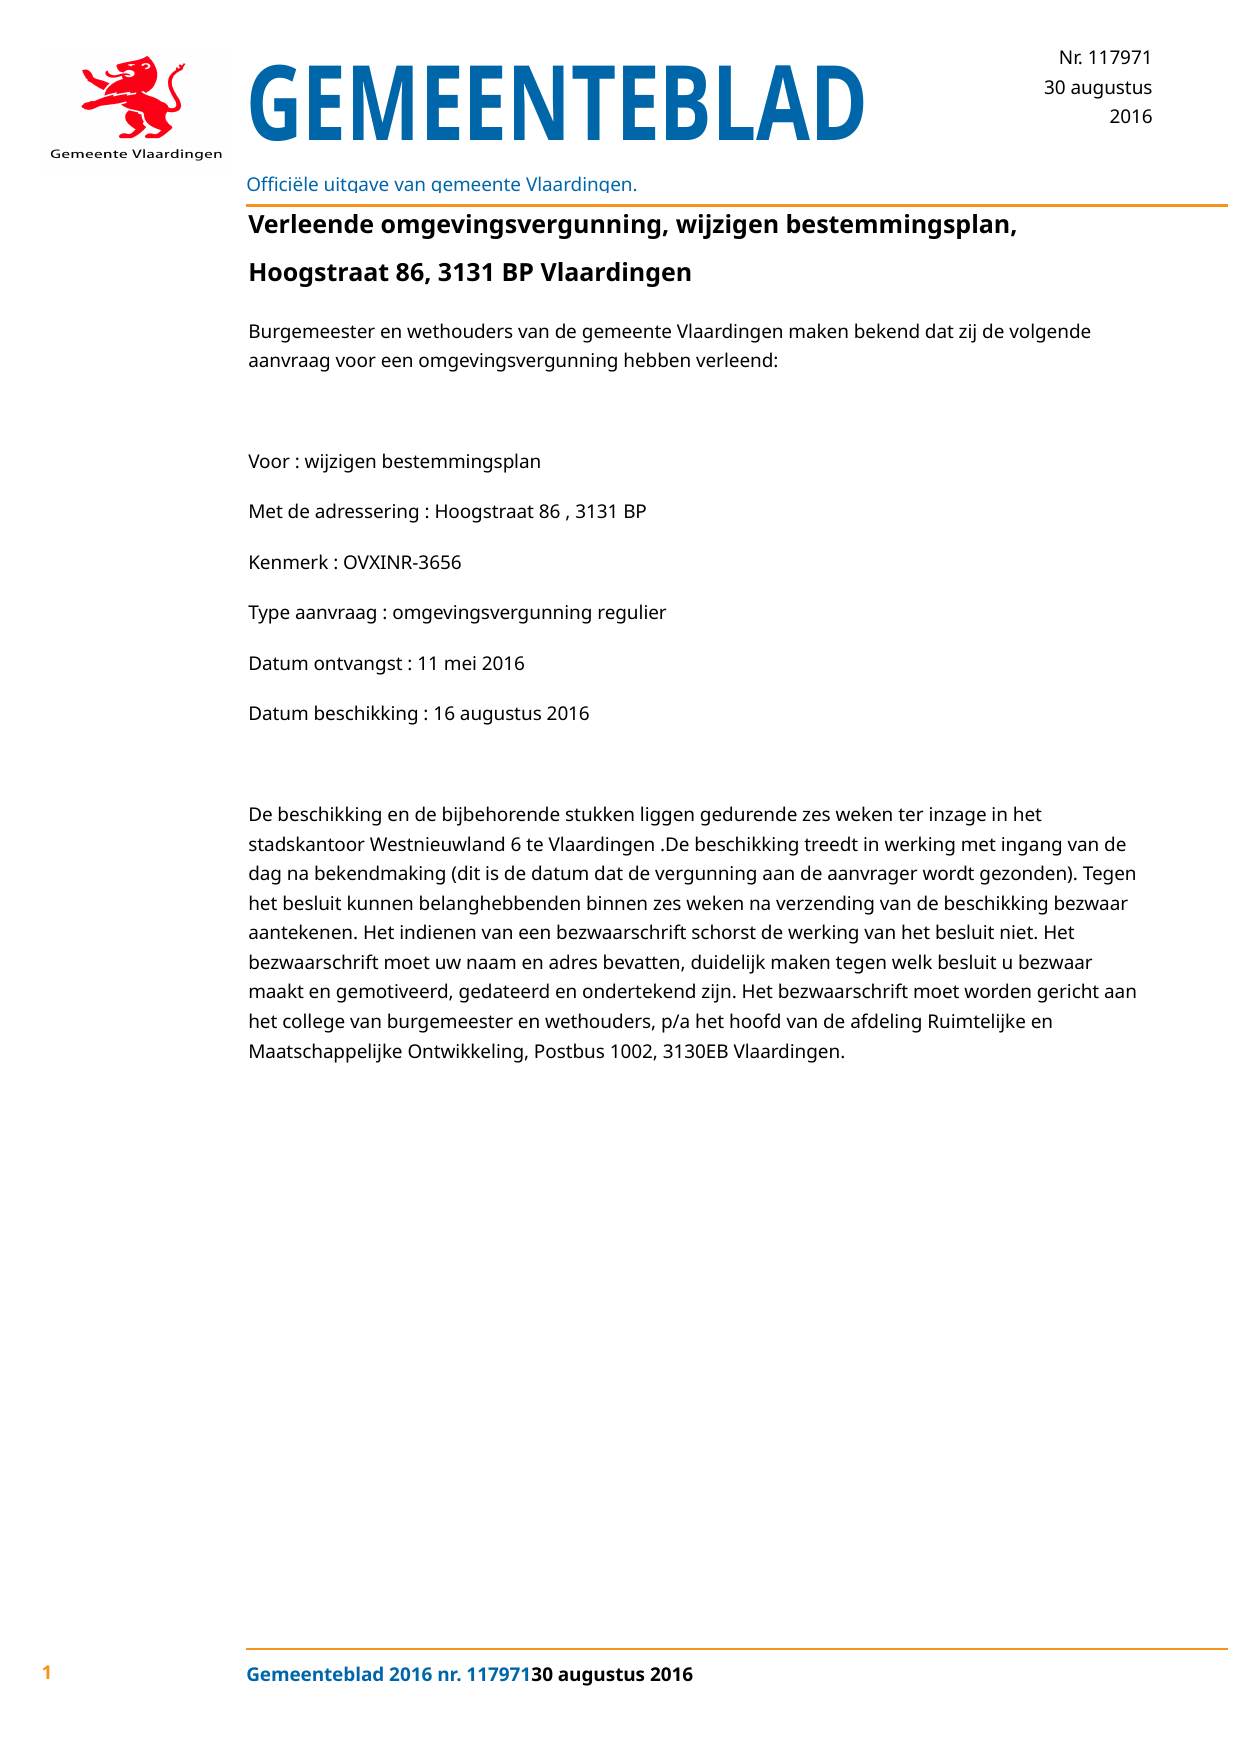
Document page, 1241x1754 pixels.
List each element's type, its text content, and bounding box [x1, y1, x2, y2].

text Met de adressering : Hoogstraat 86 , 3131 BP [248, 499, 1152, 524]
text Type aanvraag : omgevingsvergunning regulier [248, 599, 1152, 625]
picture [41, 47, 231, 172]
text Voor : wijzigen bestemmingsplan [248, 448, 1152, 474]
text Verleende omgevingsvergunning, wijzigen bestemmingsplan, Hoogstraat 86, 3131 BP Vlaardingen [248, 207, 1152, 288]
text Datum ontvangst : 11 mei 2016 [248, 650, 1152, 676]
text De beschikking en de bijbehorende stukken liggen gedurende zes weken ter inzage in het stadskantoor Westnieuwland 6 te Vlaardingen .De beschikking treedt in werking met ingang van de dag na bekendmaking (dit is de datum dat de vergunning aan de aanvrager wordt gezonden). Tegen het besluit kunnen belanghebbenden binnen zes weken na verzending van de beschikking bezwaar aantekenen. Het indienen van een bezwaarschrift schorst de werking van het besluit niet. Het bezwaarschrift moet uw naam en adres bevatten, duidelijk maken tegen welk besluit u bezwaar maakt en gemotiveerd, gedateerd en ondertekend zijn. Het bezwaarschrift moet worden gericht aan het college van burgemeester en wethouders, p/a het hoofd van de afdeling Ruimtelijke en Maatschappelijke Ontwikkeling, Postbus 1002, 3130EB Vlaardingen. [248, 801, 1152, 1064]
text Datum beschikking : 16 augustus 2016 [248, 700, 1152, 726]
text Burgemeester en wethouders van de gemeente Vlaardingen maken bekend dat zij de volgende aanvraag voor een omgevingsvergunning hebben verleend: [248, 318, 1152, 373]
text Kenmerk : OVXINR-3656 [248, 549, 1152, 575]
